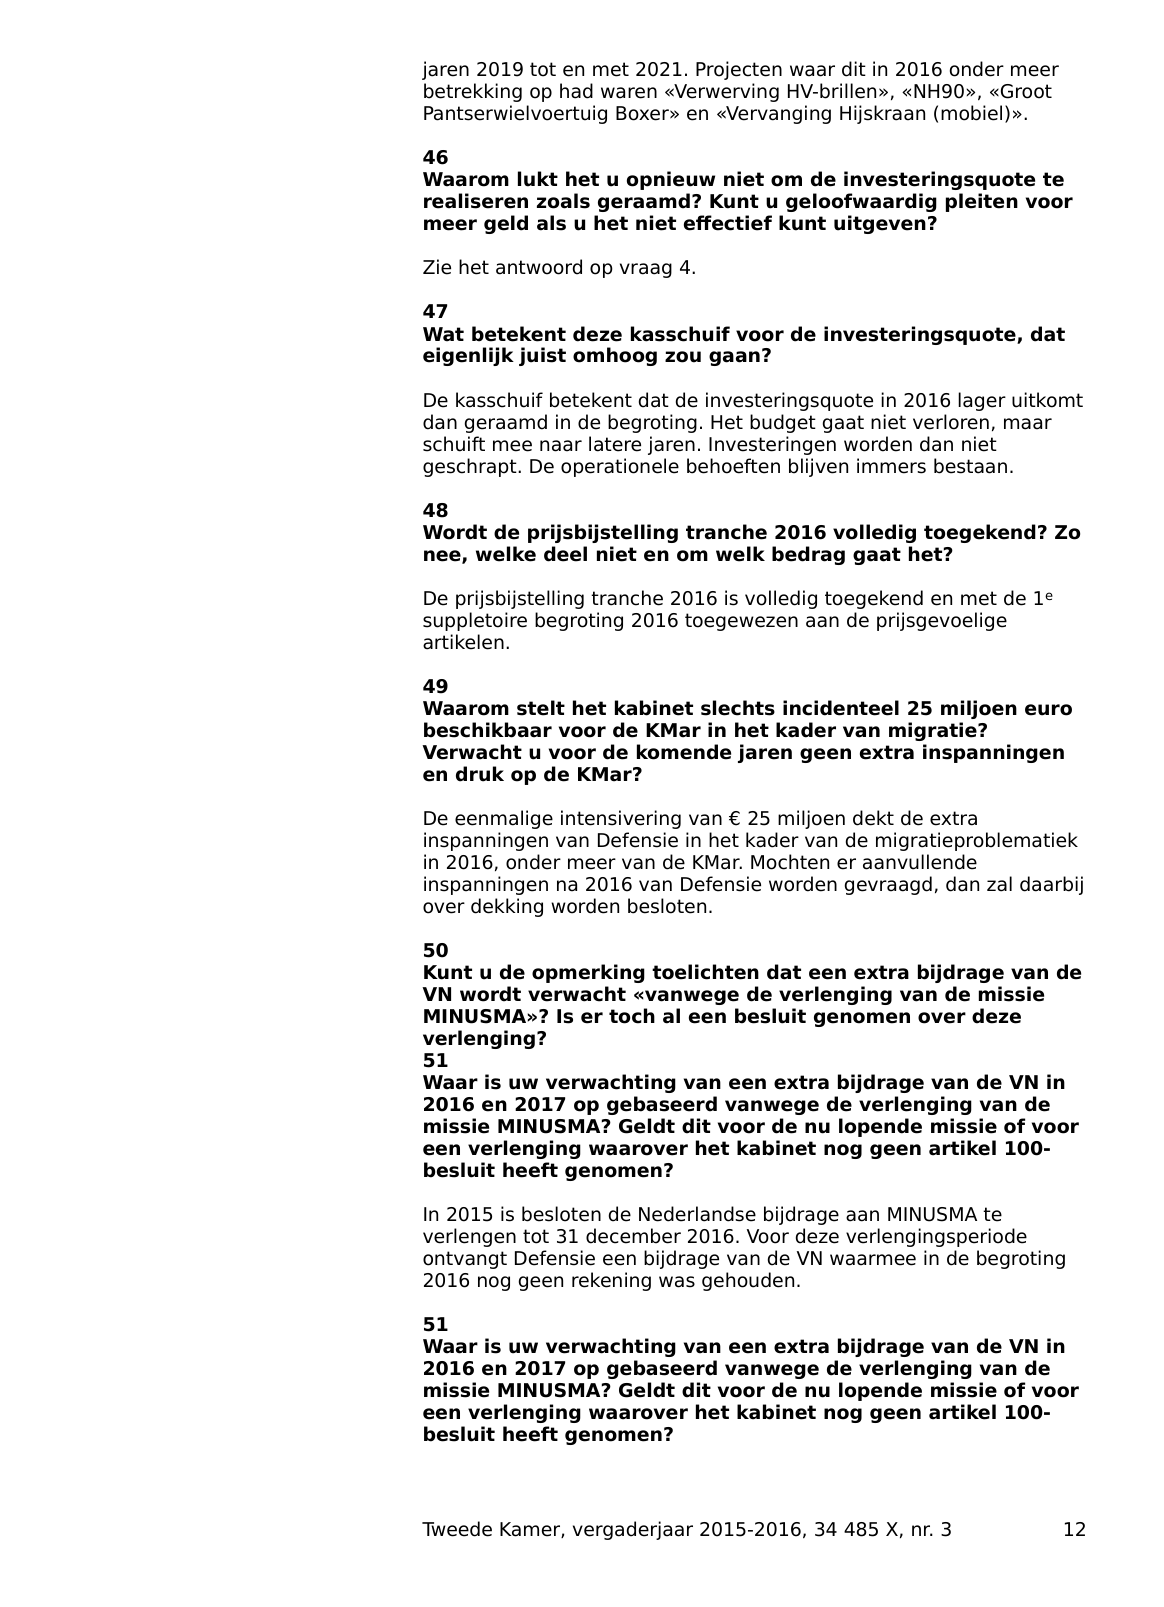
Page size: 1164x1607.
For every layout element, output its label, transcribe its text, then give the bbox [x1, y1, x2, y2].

text 48 [422, 500, 1087, 522]
text De prijsbijstelling tranche 2016 is volledig toegekend en met de 1e suppletoire begroting 2016 toegewezen aan de prijsgevoelige artikelen. [422, 588, 1087, 654]
text In 2015 is besloten de Nederlandse bijdrage aan MINUSMA te verlengen tot 31 december 2016. Voor deze verlengingsperiode ontvangt Defensie een bijdrage van de VN waarmee in de begroting 2016 nog geen rekening was gehouden. [422, 1204, 1087, 1292]
text Waarom stelt het kabinet slechts incidenteel 25 miljoen euro beschikbaar voor de KMar in het kader van migratie? Verwacht u voor de komende jaren geen extra inspanningen en druk op de KMar? [422, 698, 1087, 786]
text Waarom lukt het u opnieuw niet om de investeringsquote te realiseren zoals geraamd? Kunt u geloofwaardig pleiten voor meer geld als u het niet effectief kunt uitgeven? [422, 169, 1087, 235]
text 46 [422, 147, 1087, 169]
text Zie het antwoord op vraag 4. [422, 257, 1087, 279]
text Wordt de prijsbijstelling tranche 2016 volledig toegekend? Zo nee, welke deel niet en om welk bedrag gaat het? [422, 522, 1087, 566]
text 49 [422, 676, 1087, 698]
text De kasschuif betekent dat de investeringsquote in 2016 lager uitkomt dan geraamd in de begroting. Het budget gaat niet verloren, maar schuift mee naar latere jaren. Investeringen worden dan niet geschrapt. De operationele behoeften blijven immers bestaan. [422, 389, 1087, 477]
text 51 [422, 1050, 1087, 1072]
text 47 [422, 301, 1087, 323]
text Waar is uw verwachting van een extra bijdrage van de VN in 2016 en 2017 op gebaseerd vanwege de verlenging van de missie MINUSMA? Geldt dit voor de nu lopende missie of voor een verlenging waarover het kabinet nog geen artikel 100-besluit heeft genomen? [422, 1072, 1087, 1182]
text 51 [422, 1314, 1087, 1336]
text Wat betekent deze kasschuif voor de investeringsquote, dat eigenlijk juist omhoog zou gaan? [422, 323, 1087, 367]
text Kunt u de opmerking toelichten dat een extra bijdrage van de VN wordt verwacht «vanwege de verlenging van de missie MINUSMA»? Is er toch al een besluit genomen over deze verlenging? [422, 962, 1087, 1050]
text Waar is uw verwachting van een extra bijdrage van de VN in 2016 en 2017 op gebaseerd vanwege de verlenging van de missie MINUSMA? Geldt dit voor de nu lopende missie of voor een verlenging waarover het kabinet nog geen artikel 100-besluit heeft genomen? [422, 1336, 1087, 1446]
text 50 [422, 940, 1087, 962]
text De eenmalige intensivering van € 25 miljoen dekt de extra inspanningen van Defensie in het kader van de migratieproblematiek in 2016, onder meer van de KMar. Mochten er aanvullende inspanningen na 2016 van Defensie worden gevraagd, dan zal daarbij over dekking worden besloten. [422, 808, 1087, 918]
text jaren 2019 tot en met 2021. Projecten waar dit in 2016 onder meer betrekking op had waren «Verwerving HV-brillen», «NH90», «Groot Pantserwielvoertuig Boxer» en «Vervanging Hijskraan (mobiel)». [422, 59, 1087, 125]
